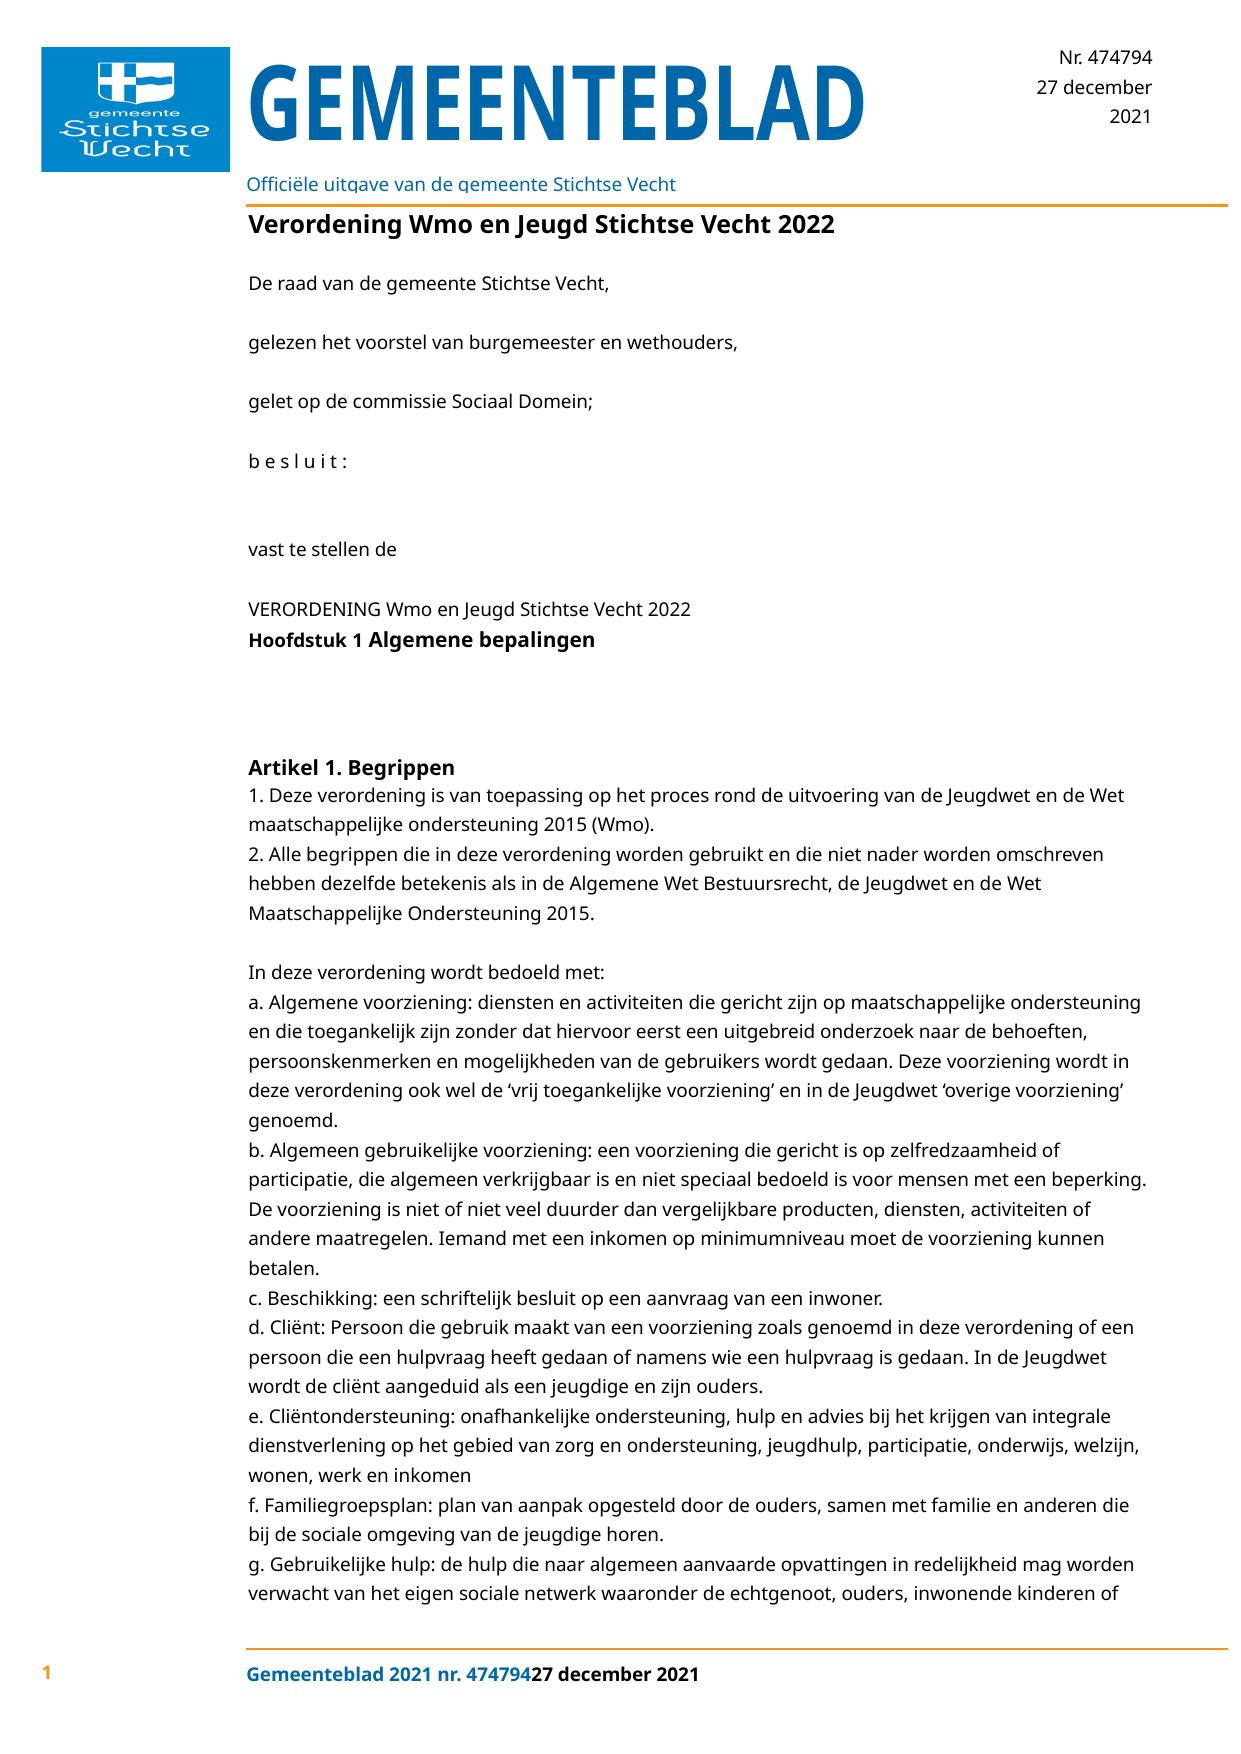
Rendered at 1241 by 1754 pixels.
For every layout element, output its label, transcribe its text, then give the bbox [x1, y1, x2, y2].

text In deze verordening wordt bedoeld met: [248, 959, 1152, 985]
text 2. Alle begrippen die in deze verordening worden gebruikt en die niet nader worden omschreven hebben dezelfde betekenis als in de Algemene Wet Bestuursrecht, de Jeugdwet en de Wet Maatschappelijke Ondersteuning 2015. [248, 841, 1152, 926]
text f. Familiegroepsplan: plan van aanpak opgesteld door de ouders, samen met familie en anderen die bij de sociale omgeving van de jeugdige horen. [248, 1492, 1152, 1547]
text vast te stellen de [248, 537, 1152, 562]
text c. Beschikking: een schriftelijk besluit op een aanvraag van een inwoner. [248, 1285, 1152, 1311]
picture [99, 63, 135, 101]
text VERORDENING Wmo en Jeugd Stichtse Vecht 2022 [248, 596, 1152, 621]
text 1. Deze verordening is van toepassing op het proces rond de uitvoering van de Jeugdwet en de Wet maatschappelijke ondersteuning 2015 (Wmo). [248, 782, 1152, 837]
text e. Cliëntondersteuning: onafhankelijke ondersteuning, hulp en advies bij het krijgen van integrale dienstverlening op het gebied van zorg en ondersteuning, jeugdhulp, participatie, onderwijs, welzijn, wonen, werk en inkomen [248, 1403, 1152, 1488]
text Hoofdstuk 1 Algemene bepalingen [248, 625, 1152, 654]
text g. Gebruikelijke hulp: de hulp die naar algemeen aanvaarde opvattingen in redelijkheid mag worden verwacht van het eigen sociale netwerk waaronder de echtgenoot, ouders, inwonende kinderen of [248, 1551, 1152, 1606]
text Verordening Wmo en Jeugd Stichtse Vecht 2022 [248, 207, 1152, 241]
text De raad van de gemeente Stichtse Vecht, [248, 270, 1152, 296]
text gelet op de commissie Sociaal Domein; [248, 389, 1152, 414]
text b. Algemeen gebruikelijke voorziening: een voorziening die gericht is op zelfredzaamheid of participatie, die algemeen verkrijgbaar is en niet speciaal bedoeld is voor mensen met een beperking. De voorziening is niet of niet veel duurder dan vergelijkbare producten, diensten, activiteiten of andere maatregelen. Iemand met een inkomen op minimumniveau moet de voorziening kunnen betalen. [248, 1137, 1152, 1281]
text b e s l u i t : [248, 448, 1152, 473]
text d. Cliënt: Persoon die gebruik maakt van een voorziening zoals genoemd in deze verordening of een persoon die een hulpvraag heeft gedaan of namens wie een hulpvraag is gedaan. In de Jeugdwet wordt de cliënt aangeduid als een jeugdige en zijn ouders. [248, 1314, 1152, 1399]
text gelezen het voorstel van burgemeester en wethouders, [248, 329, 1152, 355]
text a. Algemene voorziening: diensten en activiteiten die gericht zijn op maatschappelijke ondersteuning en die toegankelijk zijn zonder dat hiervoor eerst een uitgebreid onderzoek naar de behoeften, persoonskenmerken en mogelijkheden van de gebruikers wordt gedaan. Deze voorziening wordt in deze verordening ook wel de ‘vrij toegankelijke voorziening’ en in de Jeugdwet ‘overige voorziening’ genoemd. [248, 989, 1152, 1133]
text Artikel 1. Begrippen [248, 753, 1152, 782]
picture [137, 63, 174, 103]
